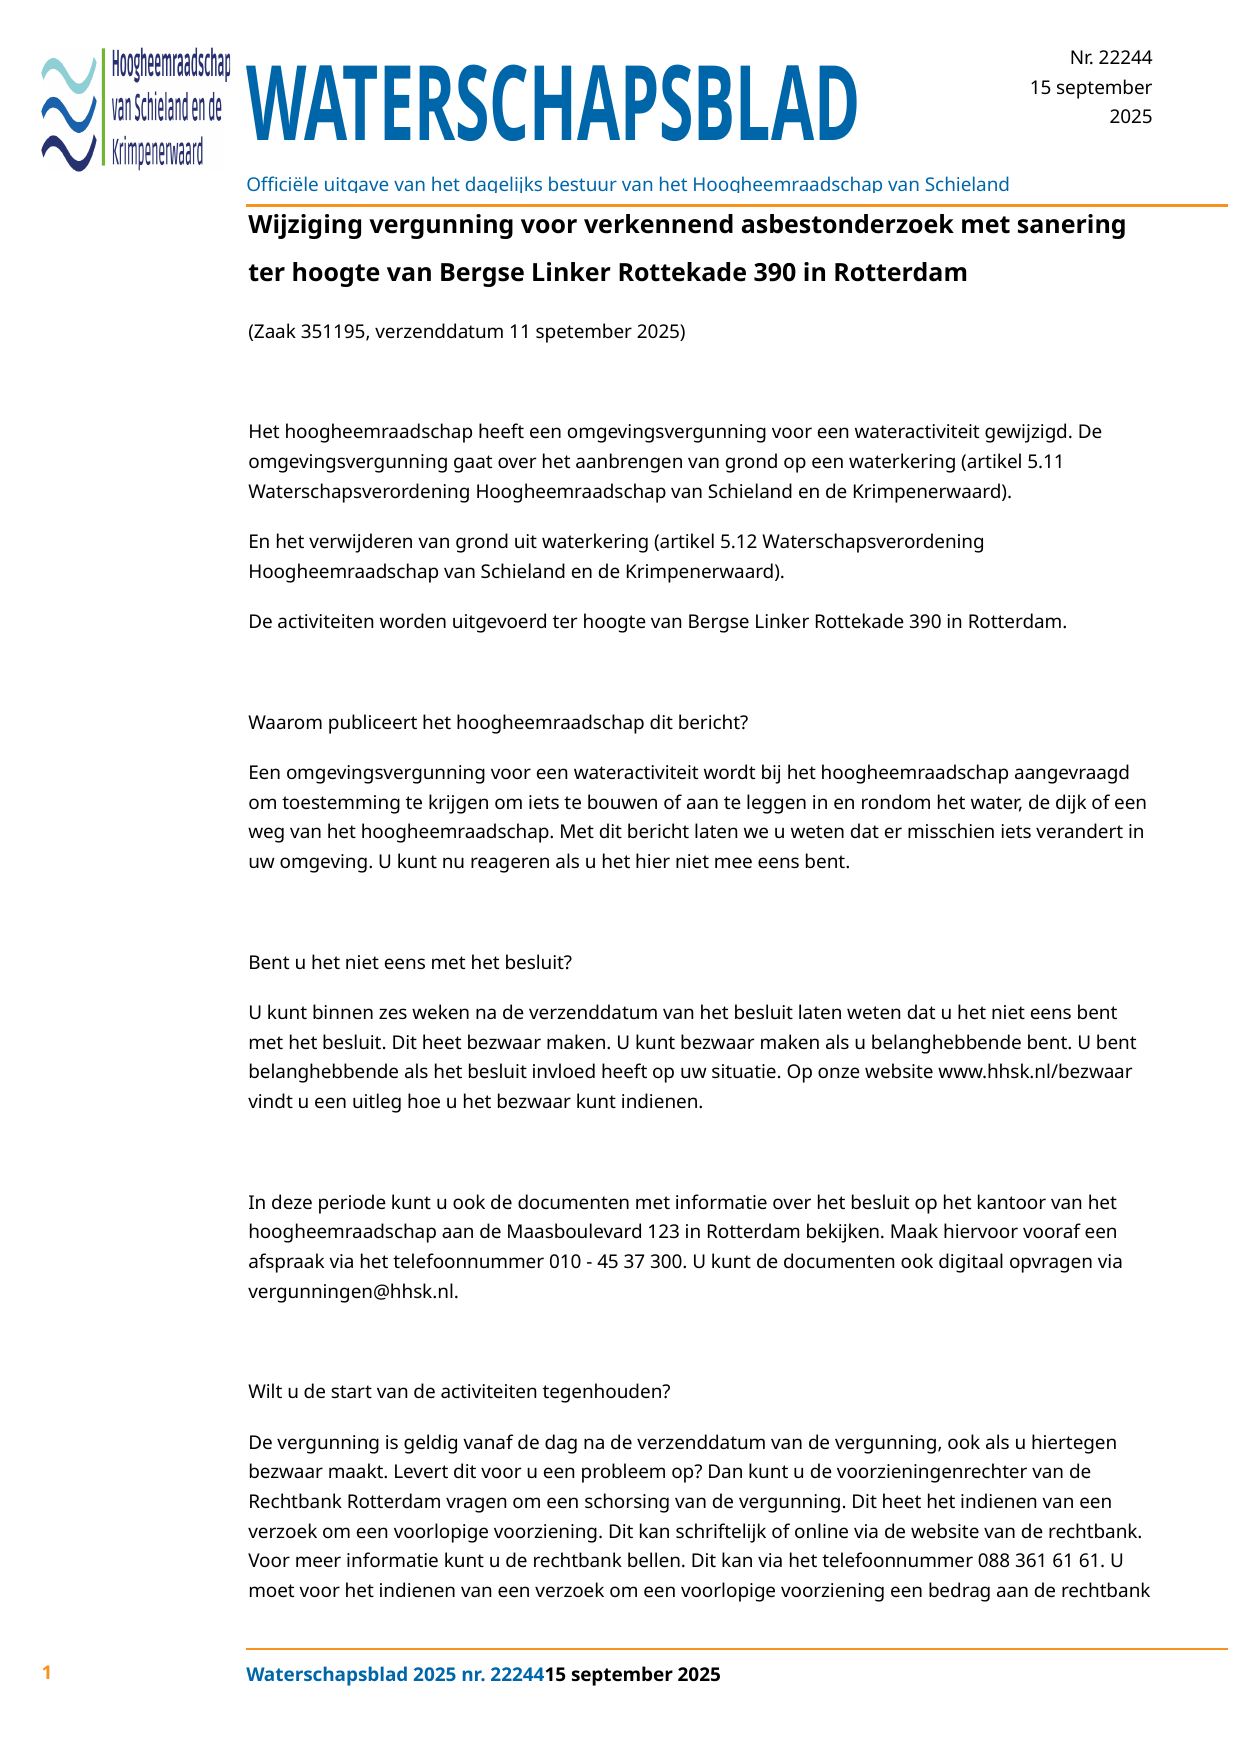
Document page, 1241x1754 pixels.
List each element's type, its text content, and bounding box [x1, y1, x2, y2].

text Het hoogheemraadschap heeft een omgevingsvergunning voor een wateractiviteit gewijzigd. De omgevingsvergunning gaat over het aanbrengen van grond op een waterkering (artikel 5.11 Waterschapsverordening Hoogheemraadschap van Schieland en de Krimpenerwaard). [248, 419, 1152, 504]
text Een omgevingsvergunning voor een wateractiviteit wordt bij het hoogheemraadschap aangevraagd om toestemming te krijgen om iets te bouwen of aan te leggen in en rondom het water, de dijk of een weg van het hoogheemraadschap. Met dit bericht laten we u weten dat er misschien iets verandert in uw omgeving. U kunt nu reageren als u het hier niet mee eens bent. [248, 759, 1152, 874]
text In deze periode kunt u ook de documenten met informatie over het besluit op het kantoor van het hoogheemraadschap aan de Maasboulevard 123 in Rotterdam bekijken. Maak hiervoor vooraf een afspraak via het telefoonnummer 010 - 45 37 300. U kunt de documenten ook digitaal opvragen via vergunningen@hhsk.nl. [248, 1189, 1152, 1304]
picture [41, 47, 231, 172]
text Wijziging vergunning voor verkennend asbestonderzoek met sanering ter hoogte van Bergse Linker Rottekade 390 in Rotterdam [248, 207, 1152, 288]
text Bent u het niet eens met het besluit? [248, 949, 1152, 975]
text De vergunning is geldig vanaf de dag na de verzenddatum van de vergunning, ook als u hiertegen bezwaar maakt. Levert dit voor u een probleem op? Dan kunt u de voorzieningenrechter van de Rechtbank Rotterdam vragen om een schorsing van de vergunning. Dit heet het indienen van een verzoek om een voorlopige voorziening. Dit kan schriftelijk of online via de website van de rechtbank. Voor meer informatie kunt u de rechtbank bellen. Dit kan via het telefoonnummer 088 361 61 61. U moet voor het indienen van een verzoek om een voorlopige voorziening een bedrag aan de rechtbank [248, 1429, 1152, 1603]
text U kunt binnen zes weken na de verzenddatum van het besluit laten weten dat u het niet eens bent met het besluit. Dit heet bezwaar maken. U kunt bezwaar maken als u belanghebbende bent. U bent belanghebbende als het besluit invloed heeft op uw situatie. Op onze website www.hhsk.nl/bezwaar vindt u een uitleg hoe u het bezwaar kunt indienen. [248, 999, 1152, 1114]
text De activiteiten worden uitgevoerd ter hoogte van Bergse Linker Rottekade 390 in Rotterdam. [248, 608, 1152, 634]
text En het verwijderen van grond uit waterkering (artikel 5.12 Waterschapsverordening Hoogheemraadschap van Schieland en de Krimpenerwaard). [248, 528, 1152, 584]
text Waarom publiceert het hoogheemraadschap dit bericht? [248, 709, 1152, 735]
text (Zaak 351195, verzenddatum 11 spetember 2025) [248, 318, 1152, 344]
text Wilt u de start van de activiteiten tegenhouden? [248, 1379, 1152, 1404]
